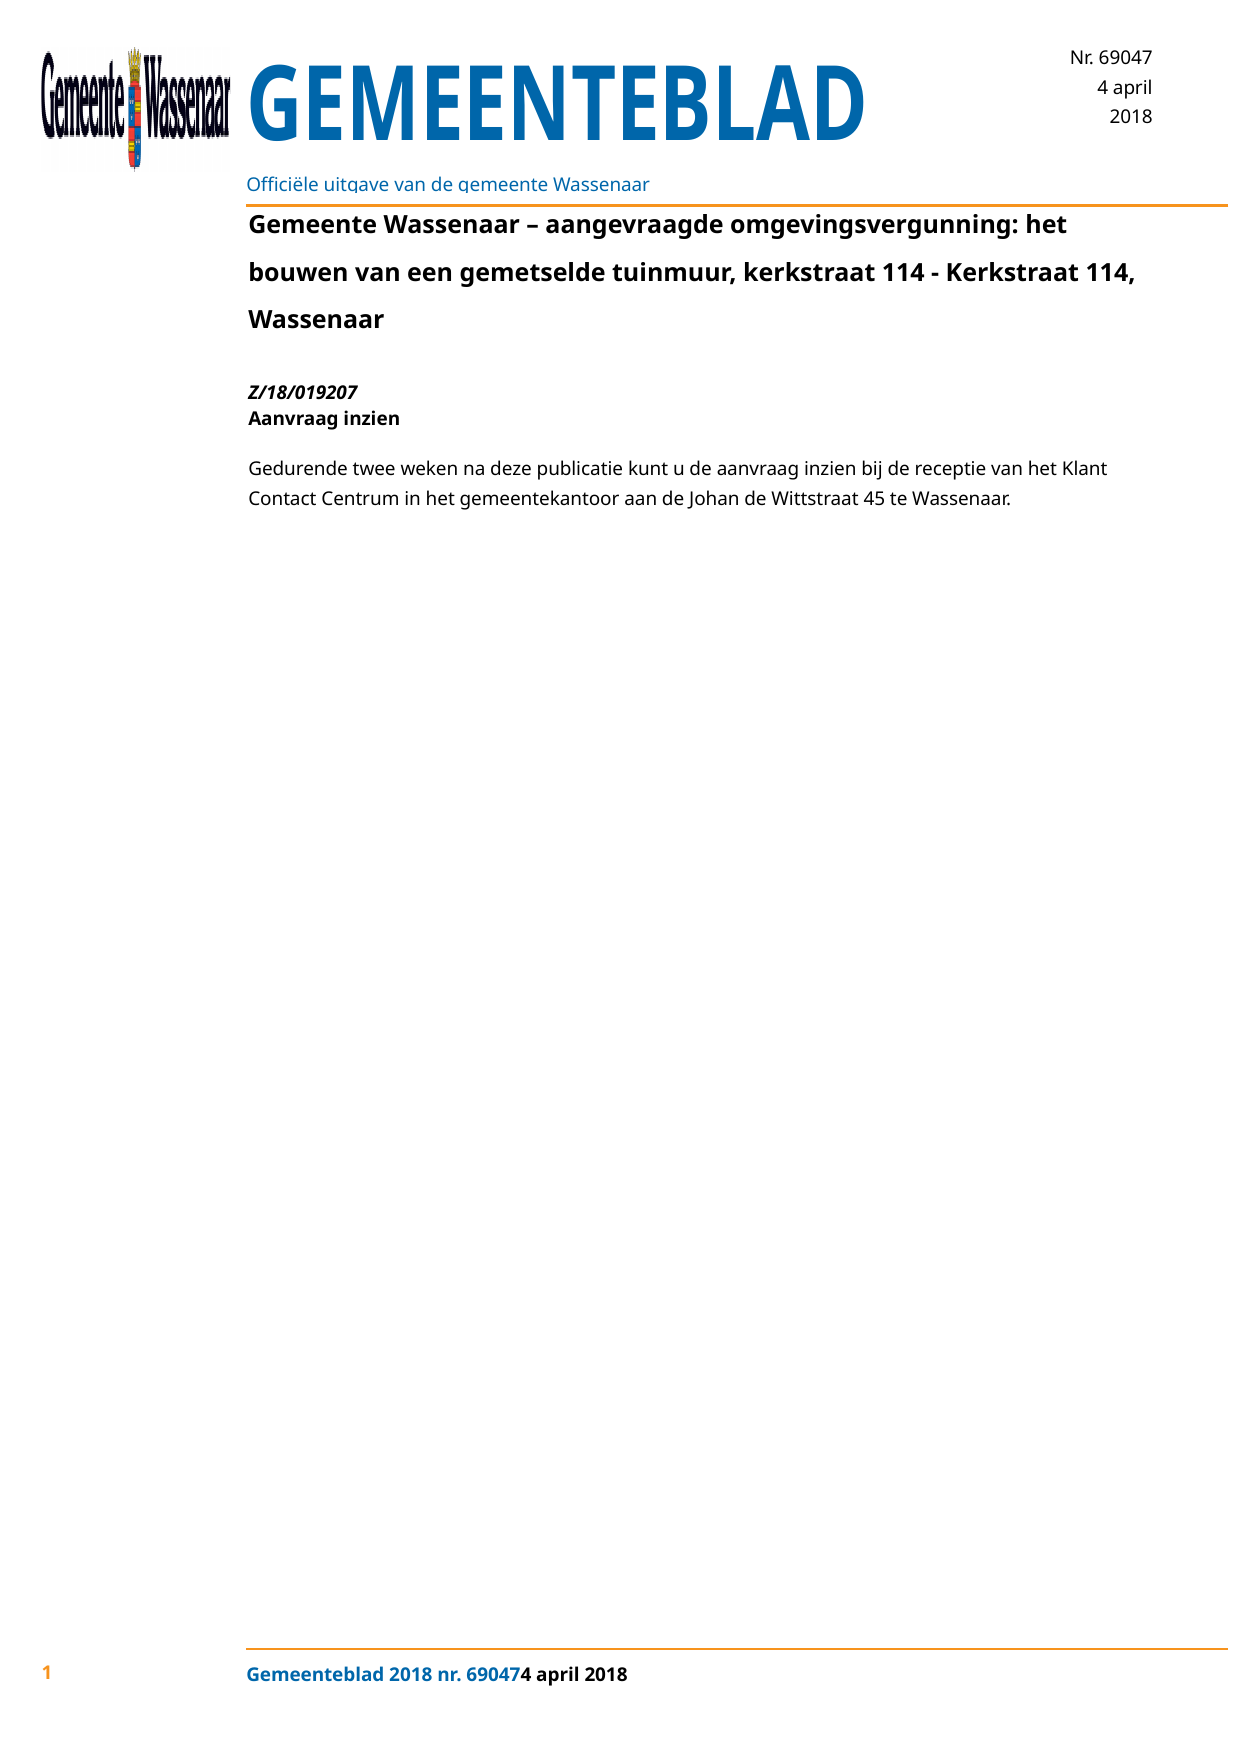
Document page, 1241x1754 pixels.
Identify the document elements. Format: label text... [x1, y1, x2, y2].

text Gemeente Wassenaar – aangevraagde omgevingsvergunning: het bouwen van een gemetselde tuinmuur, kerkstraat 114 - Kerkstraat 114, Wassenaar [248, 207, 1152, 336]
text Z/18/019207 [248, 379, 1152, 405]
text Gedurende twee weken na deze publicatie kunt u de aanvraag inzien bij de receptie van het Klant Contact Centrum in het gemeentekantoor aan de Johan de Wittstraat 45 te Wassenaar. [248, 455, 1152, 511]
text Aanvraag inzien [248, 405, 1152, 431]
picture [41, 47, 231, 172]
